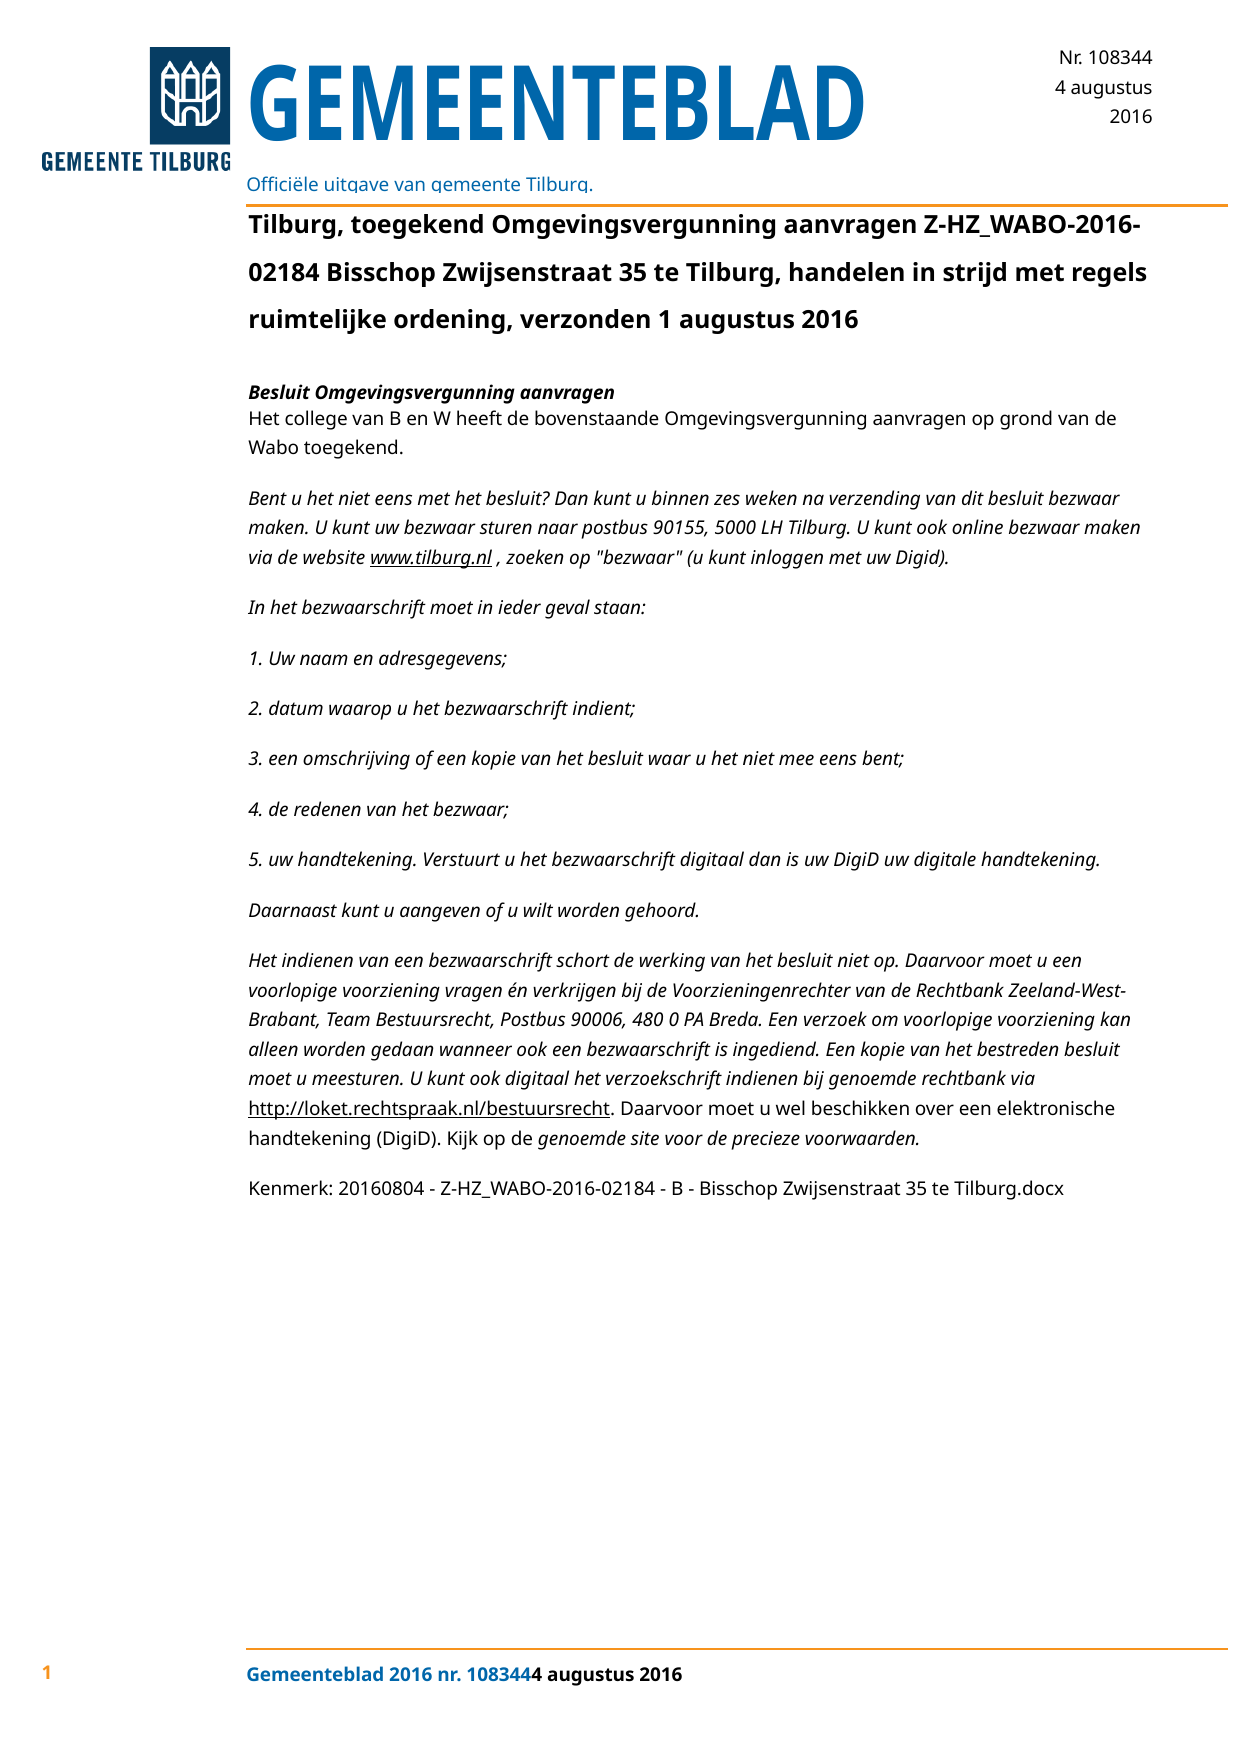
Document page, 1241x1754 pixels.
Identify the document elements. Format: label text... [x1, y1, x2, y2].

text 3. een omschrijving of een kopie van het besluit waar u het niet mee eens bent; [248, 746, 1152, 771]
text Tilburg, toegekend Omgevingsvergunning aanvragen Z-HZ_WABO-2016-02184 Bisschop Zwijsenstraat 35 te Tilburg, handelen in strijd met regels ruimtelijke ordening, verzonden 1 augustus 2016 [248, 207, 1152, 336]
text 4. de redenen van het bezwaar; [248, 796, 1152, 822]
text Daarnaast kunt u aangeven of u wilt worden gehoord. [248, 897, 1152, 923]
text 2. datum waarop u het bezwaarschrift indient; [248, 695, 1152, 721]
text In het bezwaarschrift moet in ieder geval staan: [248, 594, 1152, 620]
picture [41, 47, 231, 172]
text 1. Uw naam en adresgegevens; [248, 645, 1152, 671]
text Het indienen van een bezwaarschrift schort de werking van het besluit niet op. Daarvoor moet u een voorlopige voorziening vragen én verkrijgen bij de Voorzieningenrechter van de Rechtbank Zeeland-West-Brabant, Team Bestuursrecht, Postbus 90006, 480 0 PA Breda. Een verzoek om voorlopige voorziening kan alleen worden gedaan wanneer ook een bezwaarschrift is ingediend. Een kopie van het bestreden besluit moet u meesturen. U kunt ook digitaal het verzoekschrift indienen bij genoemde rechtbank via http://loket.rechtspraak.nl/bestuursrecht. Daarvoor moet u wel beschikken over een elektronische handtekening (DigiD). Kijk op de genoemde site voor de precieze voorwaarden. [248, 947, 1152, 1151]
text Kenmerk: 20160804 - Z-HZ_WABO-2016-02184 - B - Bisschop Zwijsenstraat 35 te Tilburg.docx [248, 1175, 1152, 1201]
text Het college van B en W heeft de bovenstaande Omgevingsvergunning aanvragen op grond van de Wabo toegekend. [248, 405, 1152, 460]
text Besluit Omgevingsvergunning aanvragen [248, 379, 1152, 405]
text Bent u het niet eens met het besluit? Dan kunt u binnen zes weken na verzending van dit besluit bezwaar maken. U kunt uw bezwaar sturen naar postbus 90155, 5000 LH Tilburg. U kunt ook online bezwaar maken via de website www.tilburg.nl , zoeken op "bezwaar" (u kunt inloggen met uw Digid). [248, 485, 1152, 570]
text 5. uw handtekening. Verstuurt u het bezwaarschrift digitaal dan is uw DigiD uw digitale handtekening. [248, 846, 1152, 872]
